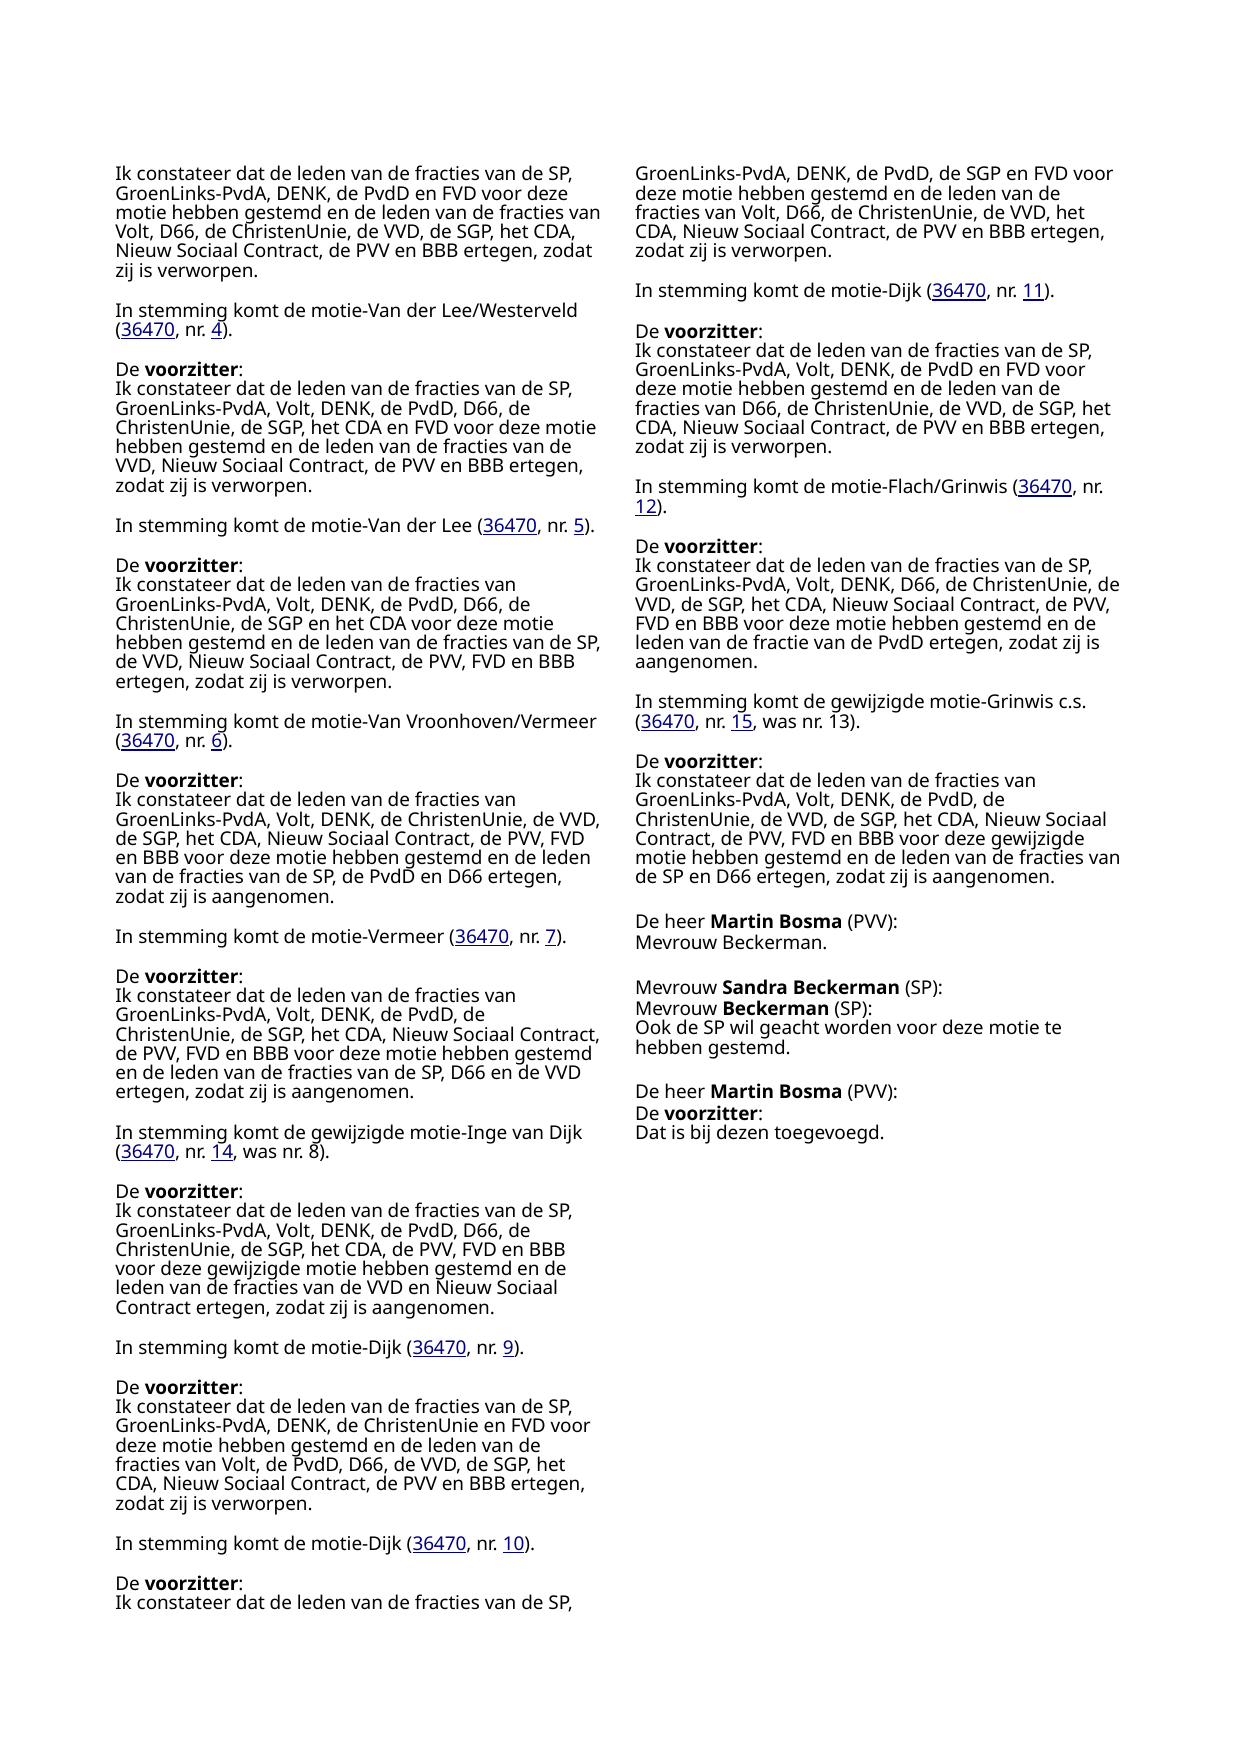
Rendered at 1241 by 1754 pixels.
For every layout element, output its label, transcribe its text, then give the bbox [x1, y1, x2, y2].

text Ik constateer dat de leden van de fracties van GroenLinks-PvdA, Volt, DENK, de PvdD, D66, de ChristenUnie, de SGP en het CDA voor deze motie hebben gestemd en de leden van de fracties van de SP, de VVD, Nieuw Sociaal Contract, de PVV, FVD en BBB ertegen, zodat zij is verworpen. [115, 576, 605, 692]
text De heer Martin Bosma (PVV): [635, 908, 1125, 934]
text De voorzitter: [115, 1379, 605, 1398]
text De voorzitter: [115, 361, 605, 380]
text In stemming komt de motie-Dijk (36470, nr. 9). [115, 1339, 605, 1358]
text Mevrouw Sandra Beckerman (SP): [635, 974, 1125, 1000]
text De voorzitter: [635, 1104, 1125, 1124]
text In stemming komt de motie-Van der Lee/Westerveld (36470, nr. 4). [115, 302, 605, 340]
text De voorzitter: [115, 1183, 605, 1202]
text Ik constateer dat de leden van de fracties van GroenLinks-PvdA, Volt, DENK, de PvdD, de ChristenUnie, de VVD, de SGP, het CDA, Nieuw Sociaal Contract, de PVV, FVD en BBB voor deze gewijzigde motie hebben gestemd en de leden van de fracties van de SP en D66 ertegen, zodat zij is aangenomen. [635, 772, 1125, 888]
text Ik constateer dat de leden van de fracties van de SP, GroenLinks-PvdA, DENK, de ChristenUnie en FVD voor deze motie hebben gestemd en de leden van de fracties van Volt, de PvdD, D66, de VVD, de SGP, het CDA, Nieuw Sociaal Contract, de PVV en BBB ertegen, zodat zij is verworpen. [115, 1398, 605, 1514]
text Ik constateer dat de leden van de fracties van GroenLinks-PvdA, Volt, DENK, de PvdD, de ChristenUnie, de SGP, het CDA, Nieuw Sociaal Contract, de PVV, FVD en BBB voor deze motie hebben gestemd en de leden van de fracties van de SP, D66 en de VVD ertegen, zodat zij is aangenomen. [115, 987, 605, 1103]
text De voorzitter: [635, 323, 1125, 342]
text De voorzitter: [115, 968, 605, 987]
text In stemming komt de motie-Van Vroonhoven/Vermeer (36470, nr. 6). [115, 713, 605, 751]
text In stemming komt de motie-Dijk (36470, nr. 11). [635, 282, 1125, 302]
text Ik constateer dat de leden van de fracties van de SP, GroenLinks-PvdA, DENK, de PvdD en FVD voor deze motie hebben gestemd en de leden van de fracties van Volt, D66, de ChristenUnie, de VVD, de SGP, het CDA, Nieuw Sociaal Contract, de PVV en BBB ertegen, zodat zij is verworpen. [115, 165, 605, 281]
text De voorzitter: [635, 753, 1125, 772]
text Ik constateer dat de leden van de fracties van de SP, [115, 1594, 605, 1613]
text In stemming komt de gewijzigde motie-Grinwis c.s. (36470, nr. 15, was nr. 13). [635, 693, 1125, 732]
text Ik constateer dat de leden van de fracties van de SP, GroenLinks-PvdA, Volt, DENK, de PvdD, D66, de ChristenUnie, de SGP, het CDA, de PVV, FVD en BBB voor deze gewijzigde motie hebben gestemd en de leden van de fracties van de VVD en Nieuw Sociaal Contract ertegen, zodat zij is aangenomen. [115, 1202, 605, 1318]
text In stemming komt de motie-Van der Lee (36470, nr. 5). [115, 517, 605, 536]
text In stemming komt de gewijzigde motie-Inge van Dijk (36470, nr. 14, was nr. 8). [115, 1124, 605, 1162]
text Ook de SP wil geacht worden voor deze motie te hebben gestemd. [635, 1019, 1125, 1058]
text In stemming komt de motie-Vermeer (36470, nr. 7). [115, 928, 605, 947]
text Ik constateer dat de leden van de fracties van GroenLinks-PvdA, Volt, DENK, de ChristenUnie, de VVD, de SGP, het CDA, Nieuw Sociaal Contract, de PVV, FVD en BBB voor deze motie hebben gestemd en de leden van de fracties van de SP, de PvdD en D66 ertegen, zodat zij is aangenomen. [115, 791, 605, 907]
text De heer Martin Bosma (PVV): [635, 1079, 1125, 1104]
text De voorzitter: [635, 538, 1125, 557]
text GroenLinks-PvdA, DENK, de PvdD, de SGP en FVD voor deze motie hebben gestemd en de leden van de fracties van Volt, D66, de ChristenUnie, de VVD, het CDA, Nieuw Sociaal Contract, de PVV en BBB ertegen, zodat zij is verworpen. [635, 165, 1125, 262]
text Ik constateer dat de leden van de fracties van de SP, GroenLinks-PvdA, Volt, DENK, D66, de ChristenUnie, de VVD, de SGP, het CDA, Nieuw Sociaal Contract, de PVV, FVD en BBB voor deze motie hebben gestemd en de leden van de fractie van de PvdD ertegen, zodat zij is aangenomen. [635, 557, 1125, 673]
text Ik constateer dat de leden van de fracties van de SP, GroenLinks-PvdA, Volt, DENK, de PvdD, D66, de ChristenUnie, de SGP, het CDA en FVD voor deze motie hebben gestemd en de leden van de fracties van de VVD, Nieuw Sociaal Contract, de PVV en BBB ertegen, zodat zij is verworpen. [115, 380, 605, 496]
text De voorzitter: [115, 772, 605, 791]
text Ik constateer dat de leden van de fracties van de SP, GroenLinks-PvdA, Volt, DENK, de PvdD en FVD voor deze motie hebben gestemd en de leden van de fracties van D66, de ChristenUnie, de VVD, de SGP, het CDA, Nieuw Sociaal Contract, de PVV en BBB ertegen, zodat zij is verworpen. [635, 342, 1125, 457]
text Dat is bij dezen toegevoegd. [635, 1124, 1125, 1143]
text Mevrouw Beckerman (SP): [635, 1000, 1125, 1019]
text In stemming komt de motie-Dijk (36470, nr. 10). [115, 1534, 605, 1554]
text In stemming komt de motie-Flach/Grinwis (36470, nr. 12). [635, 478, 1125, 517]
text De voorzitter: [115, 557, 605, 576]
text Mevrouw Beckerman. [635, 934, 1125, 953]
text De voorzitter: [115, 1575, 605, 1594]
